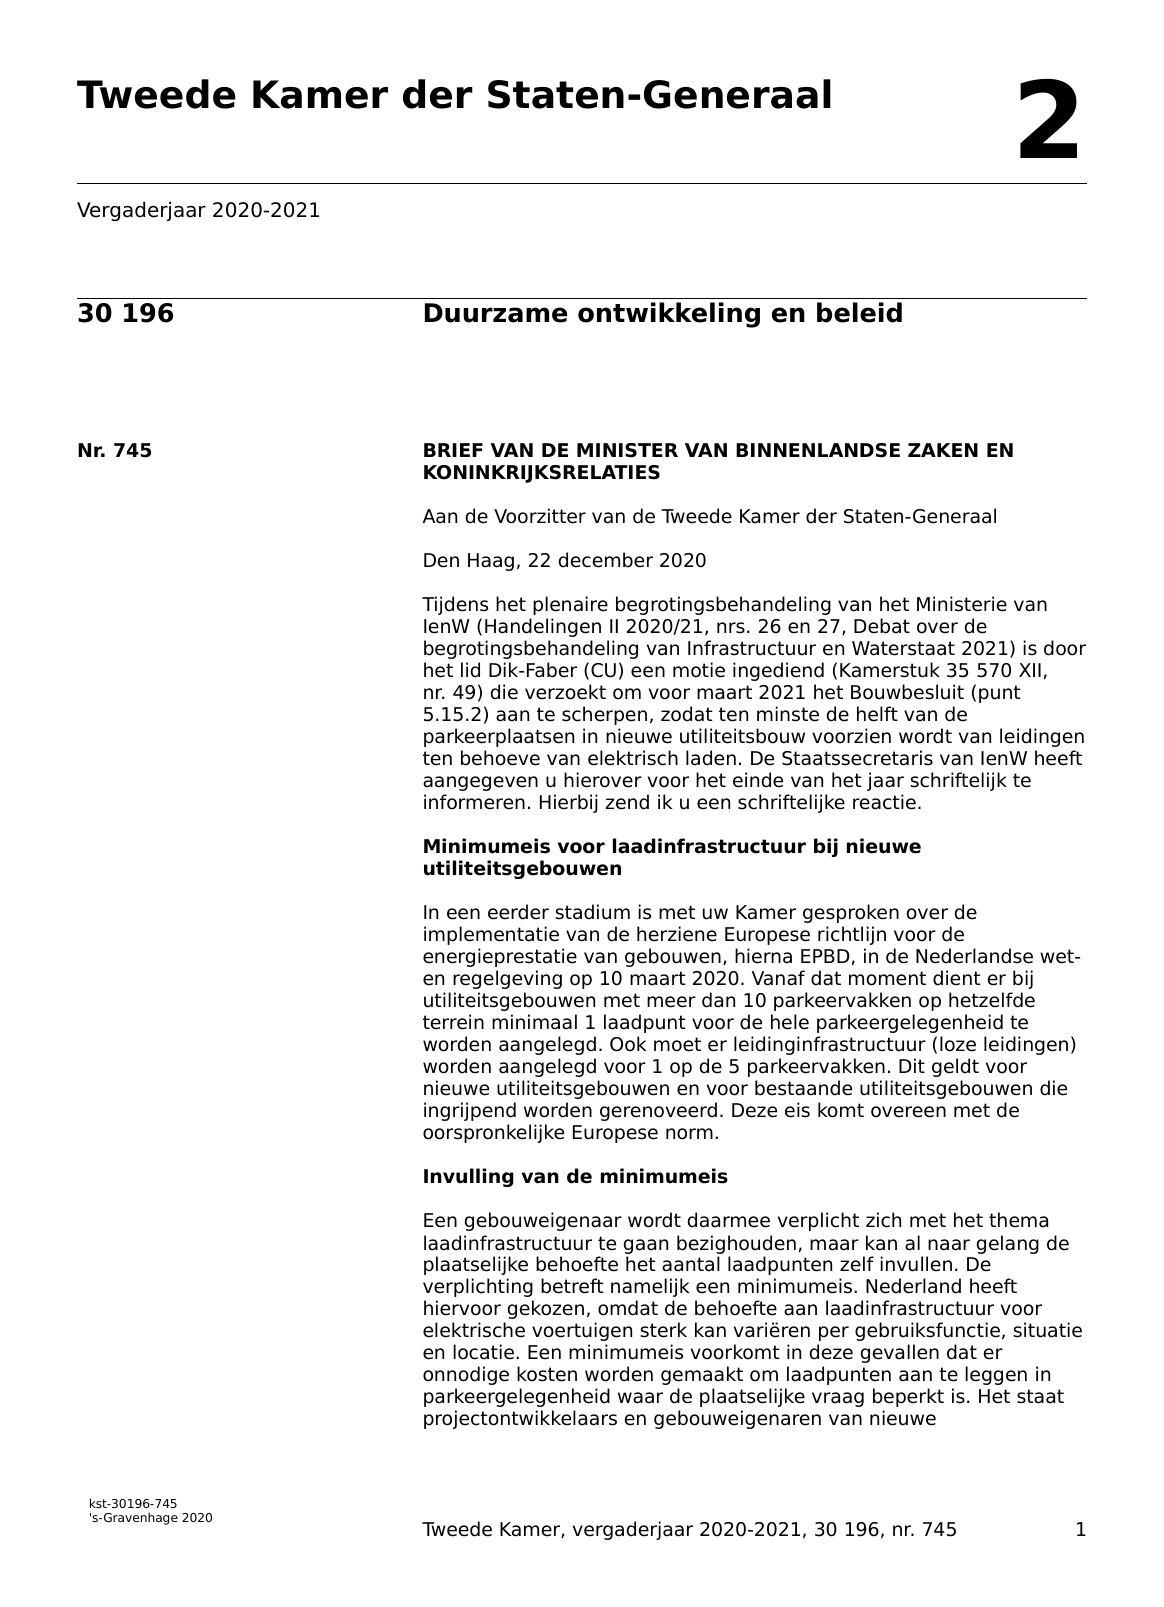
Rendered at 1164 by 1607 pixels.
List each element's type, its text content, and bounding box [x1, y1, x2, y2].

text Den Haag, 22 december 2020 [422, 550, 1087, 572]
text In een eerder stadium is met uw Kamer gesproken over de implementatie van de herziene Europese richtlijn voor de energieprestatie van gebouwen, hierna EPBD, in de Nederlandse wet- en regelgeving op 10 maart 2020. Vanaf dat moment dient er bij utiliteitsgebouwen met meer dan 10 parkeervakken op hetzelfde terrein minimaal 1 laadpunt voor de hele parkeergelegenheid te worden aangelegd. Ook moet er leidinginfrastructuur (loze leidingen) worden aangelegd voor 1 op de 5 parkeervakken. Dit geldt voor nieuwe utiliteitsgebouwen en voor bestaande utiliteitsgebouwen die ingrijpend worden gerenoveerd. Deze eis komt overeen met de oorspronkelijke Europese norm. [422, 902, 1087, 1144]
text Tijdens het plenaire begrotingsbehandeling van het Ministerie van IenW (Handelingen II 2020/21, nrs. 26 en 27, Debat over de begrotingsbehandeling van Infrastructuur en Waterstaat 2021) is door het lid Dik-Faber (CU) een motie ingediend (Kamerstuk 35 570 XII, nr. 49) die verzoekt om voor maart 2021 het Bouwbesluit (punt 5.15.2) aan te scherpen, zodat ten minste de helft van de parkeerplaatsen in nieuwe utiliteitsbouw voorzien wordt van leidingen ten behoeve van elektrisch laden. De Staatssecretaris van IenW heeft aangegeven u hierover voor het einde van het jaar schriftelijk te informeren. Hierbij zend ik u een schriftelijke reactie. [422, 594, 1087, 814]
text Aan de Voorzitter van de Tweede Kamer der Staten-Generaal [422, 506, 1087, 528]
text kst-30196-745 [88, 1497, 323, 1511]
subtitle 30 196 Duurzame ontwikkeling en beleid [77, 299, 1087, 329]
table_header 2 [886, 59, 1087, 183]
subtitle Invulling van de minimumeis [422, 1166, 1087, 1188]
table_header Tweede Kamer der Staten-Generaal [77, 59, 886, 183]
subtitle Minimumeis voor laadinfrastructuur bij nieuwe utiliteitsgebouwen [422, 836, 1087, 880]
text Een gebouweigenaar wordt daarmee verplicht zich met het thema laadinfrastructuur te gaan bezighouden, maar kan al naar gelang de plaatselijke behoefte het aantal laadpunten zelf invullen. De verplichting betreft namelijk een minimumeis. Nederland heeft hiervoor gekozen, omdat de behoefte aan laadinfrastructuur voor elektrische voertuigen sterk kan variëren per gebruiksfunctie, situatie en locatie. Een minimumeis voorkomt in deze gevallen dat er onnodige kosten worden gemaakt om laadpunten aan te leggen in parkeergelegenheid waar de plaatselijke vraag beperkt is. Het staat projectontwikkelaars en gebouweigenaren van nieuwe [422, 1210, 1087, 1430]
subtitle Nr. 745 BRIEF VAN DE MINISTER VAN BINNENLANDSE ZAKEN EN KONINKRIJKSRELATIES [77, 440, 1087, 484]
table_cell Vergaderjaar 2020-2021 [77, 184, 1087, 298]
text 's-Gravenhage 2020 [88, 1511, 323, 1525]
